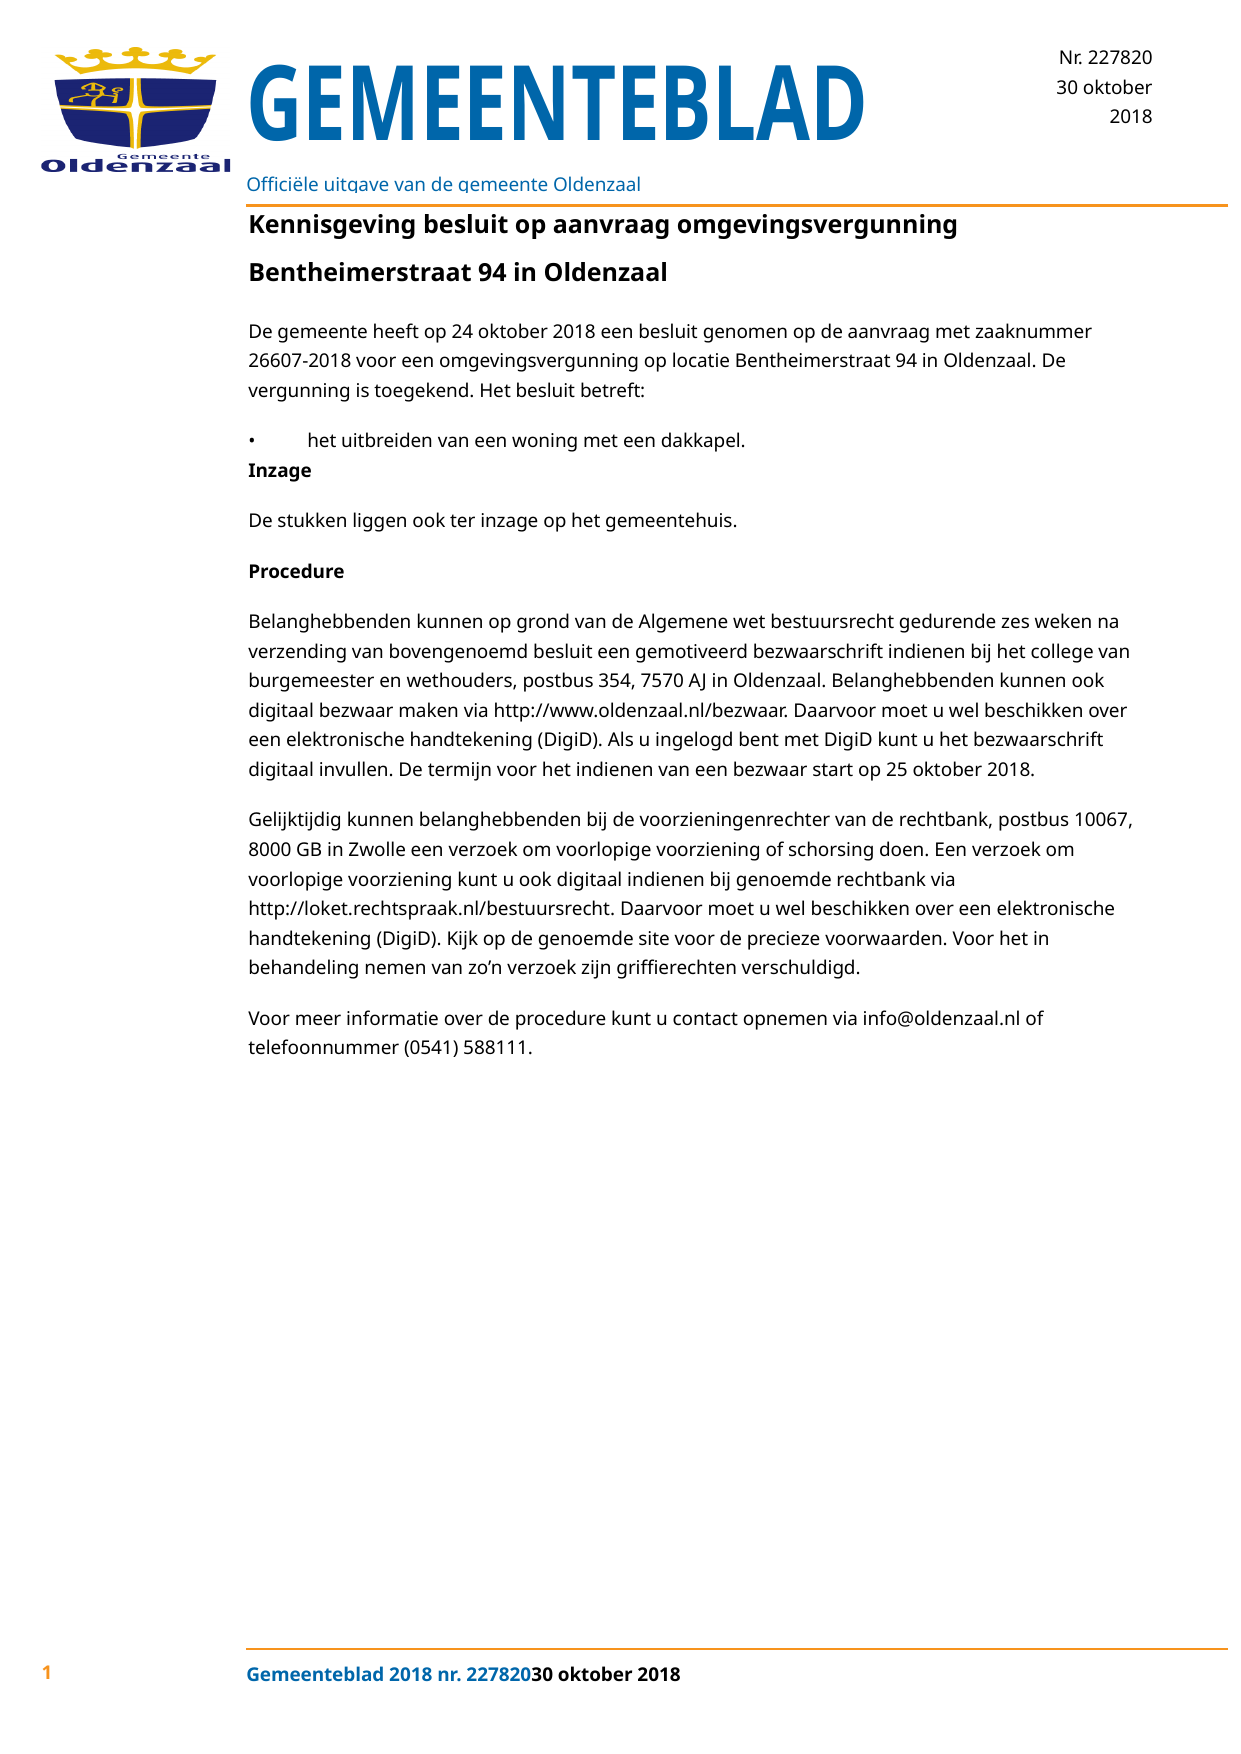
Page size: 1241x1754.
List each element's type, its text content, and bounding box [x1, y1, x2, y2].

text De stukken liggen ook ter inzage op het gemeentehuis. [248, 507, 1152, 533]
text Voor meer informatie over de procedure kunt u contact opnemen via info@oldenzaal.nl of telefoonnummer (0541) 588111. [248, 1005, 1152, 1060]
text Gelijktijdig kunnen belanghebbenden bij de voorzieningenrechter van de rechtbank, postbus 10067, 8000 GB in Zwolle een verzoek om voorlopige voorziening of schorsing doen. Een verzoek om voorlopige voorziening kunt u ook digitaal indienen bij genoemde rechtbank via http://loket.rechtspraak.nl/bestuursrecht. Daarvoor moet u wel beschikken over een elektronische handtekening (DigiD). Kijk op de genoemde site voor de precieze voorwaarden. Voor het in behandeling nemen van zo’n verzoek zijn griffierechten verschuldigd. [248, 807, 1152, 980]
list het uitbreiden van een woning met een dakkapel. [248, 427, 1152, 453]
text Belanghebbenden kunnen op grond van de Algemene wet bestuursrecht gedurende zes weken na verzending van bovengenoemd besluit een gemotiveerd bezwaarschrift indienen bij het college van burgemeester en wethouders, postbus 354, 7570 AJ in Oldenzaal. Belanghebbenden kunnen ook digitaal bezwaar maken via http://www.oldenzaal.nl/bezwaar. Daarvoor moet u wel beschikken over een elektronische handtekening (DigiD). Als u ingelogd bent met DigiD kunt u het bezwaarschrift digitaal invullen. De termijn voor het indienen van een bezwaar start op 25 oktober 2018. [248, 608, 1152, 782]
text Kennisgeving besluit op aanvraag omgevingsvergunning Bentheimerstraat 94 in Oldenzaal [248, 207, 1152, 288]
text Procedure [248, 558, 1152, 584]
text Inzage [248, 457, 1152, 483]
picture [41, 47, 231, 172]
text De gemeente heeft op 24 oktober 2018 een besluit genomen op de aanvraag met zaaknummer 26607-2018 voor een omgevingsvergunning op locatie Bentheimerstraat 94 in Oldenzaal. De vergunning is toegekend. Het besluit betreft: [248, 318, 1152, 403]
